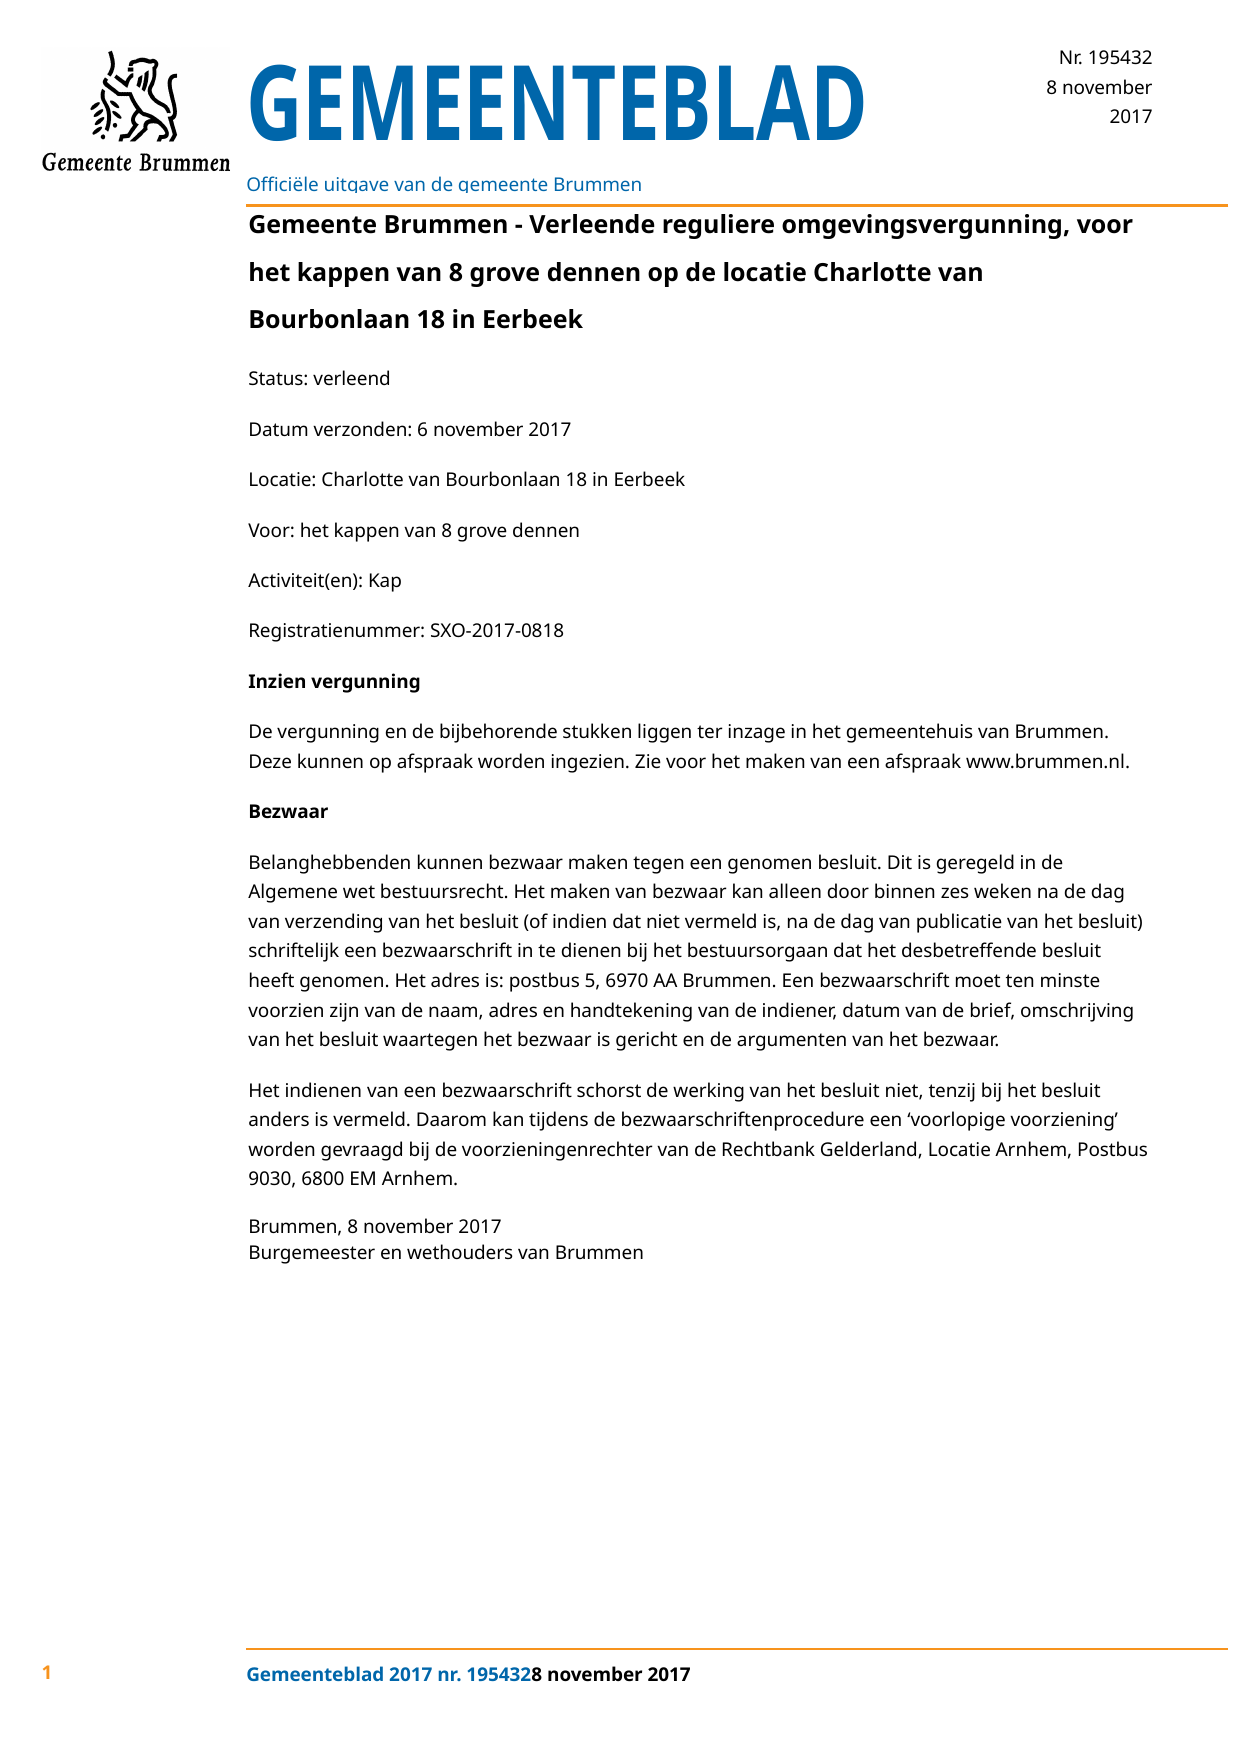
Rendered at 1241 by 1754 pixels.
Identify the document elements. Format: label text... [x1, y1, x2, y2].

text Brummen, 8 november 2017 [248, 1213, 1152, 1239]
text Het indienen van een bezwaarschrift schorst de werking van het besluit niet, tenzij bij het besluit anders is vermeld. Daarom kan tijdens de bezwaarschriftenprocedure een ‘voorlopige voorziening’ worden gevraagd bij de voorzieningenrechter van de Rechtbank Gelderland, Locatie Arnhem, Postbus 9030, 6800 EM Arnhem. [248, 1077, 1152, 1191]
text Bezwaar [248, 798, 1152, 824]
text Inzien vergunning [248, 668, 1152, 694]
text Gemeente Brummen - Verleende reguliere omgevingsvergunning, voor het kappen van 8 grove dennen op de locatie Charlotte van Bourbonlaan 18 in Eerbeek [248, 207, 1152, 336]
text Registratienummer: SXO-2017-0818 [248, 618, 1152, 643]
text Status: verleend [248, 366, 1152, 391]
text Burgemeester en wethouders van Brummen [248, 1239, 1152, 1265]
text Activiteit(en): Kap [248, 567, 1152, 593]
text De vergunning en de bijbehorende stukken liggen ter inzage in het gemeentehuis van Brummen. Deze kunnen op afspraak worden ingezien. Zie voor het maken van een afspraak www.brummen.nl. [248, 718, 1152, 774]
text Datum verzonden: 6 november 2017 [248, 416, 1152, 442]
text Voor: het kappen van 8 grove dennen [248, 517, 1152, 542]
text Belanghebbenden kunnen bezwaar maken tegen een genomen besluit. Dit is geregeld in de Algemene wet bestuursrecht. Het maken van bezwaar kan alleen door binnen zes weken na de dag van verzending van het besluit (of indien dat niet vermeld is, na de dag van publicatie van het besluit) schriftelijk een bezwaarschrift in te dienen bij het bestuursorgaan dat het desbetreffende besluit heeft genomen. Het adres is: postbus 5, 6970 AA Brummen. Een bezwaarschrift moet ten minste voorzien zijn van de naam, adres en handtekening van de indiener, datum van de brief, omschrijving van het besluit waartegen het bezwaar is gericht en de argumenten van het bezwaar. [248, 849, 1152, 1052]
text Locatie: Charlotte van Bourbonlaan 18 in Eerbeek [248, 466, 1152, 492]
picture [41, 47, 231, 172]
